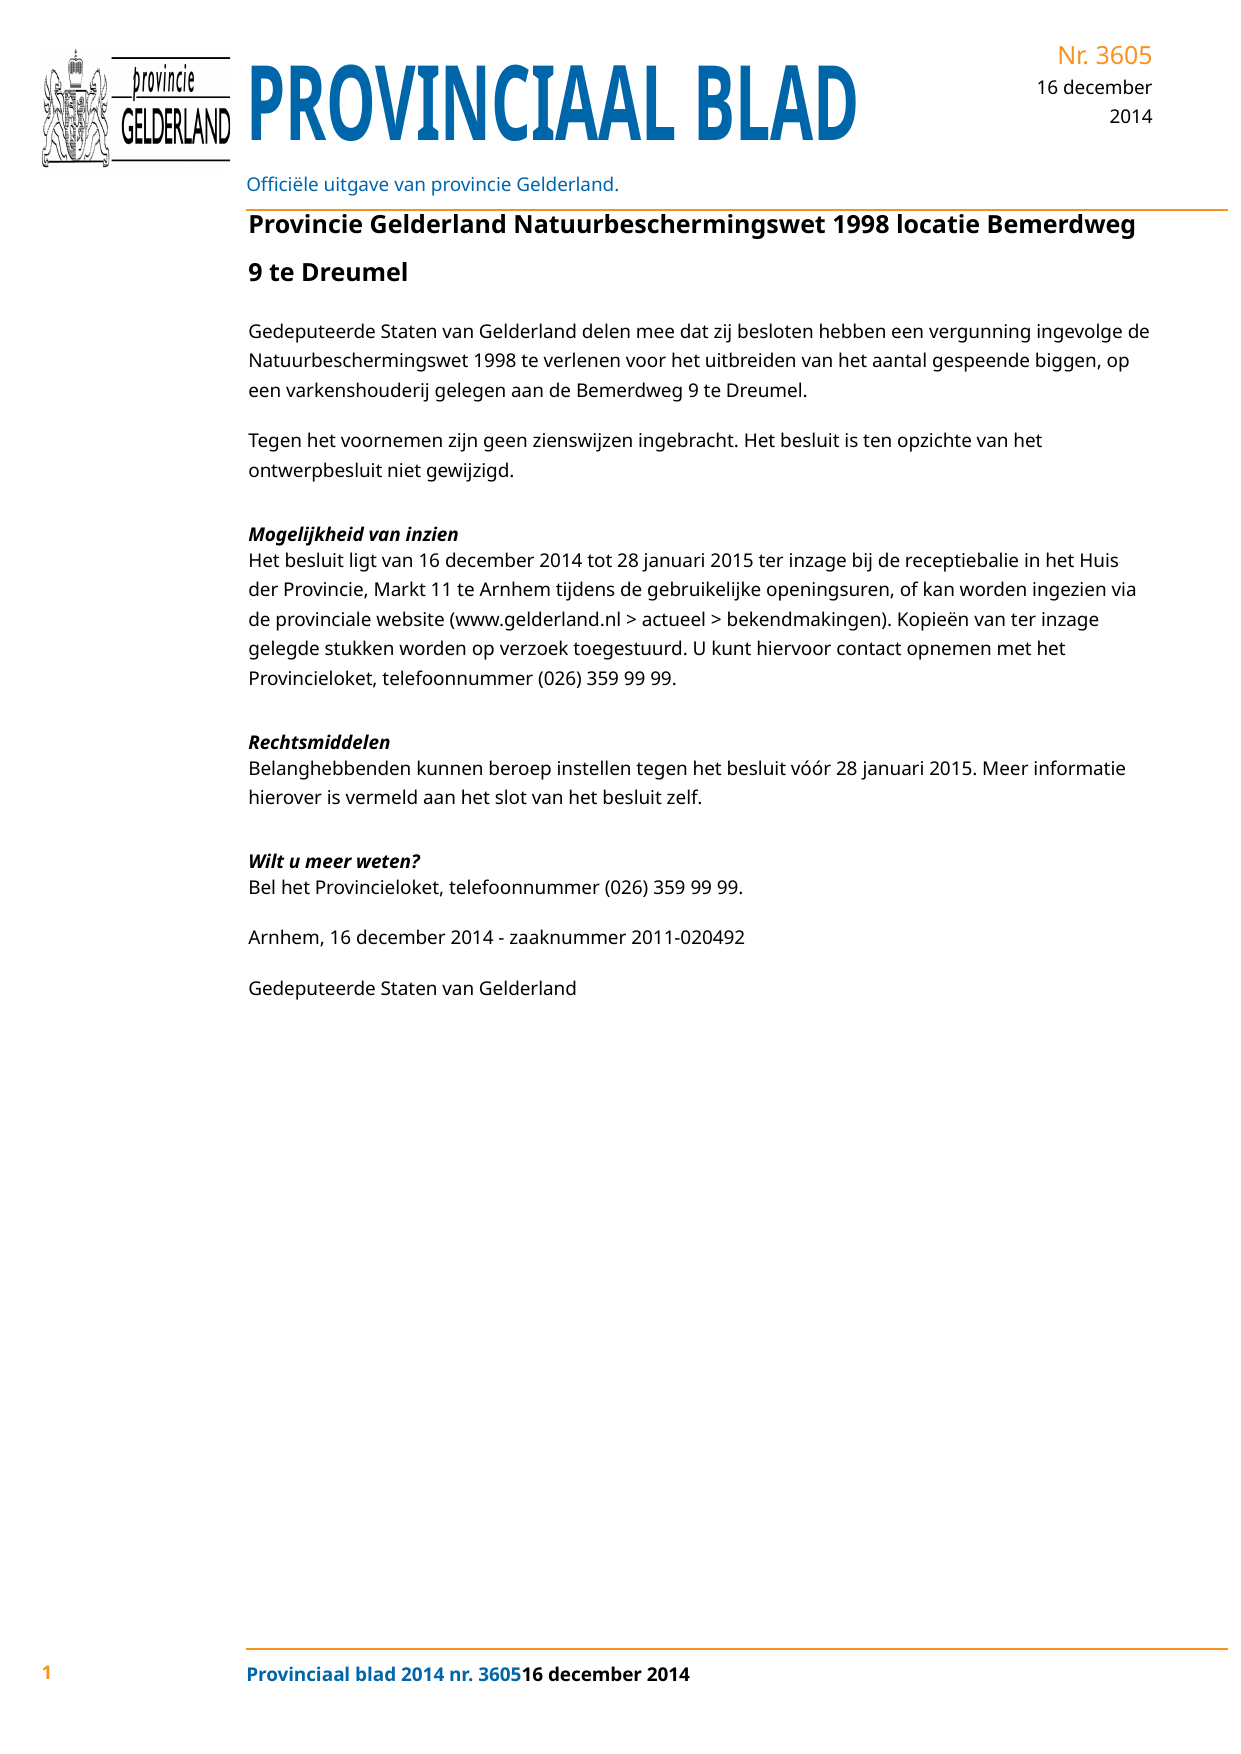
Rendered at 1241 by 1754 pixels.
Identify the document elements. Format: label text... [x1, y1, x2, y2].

text Tegen het voornemen zijn geen zienswijzen ingebracht. Het besluit is ten opzichte van het ontwerpbesluit niet gewijzigd. [248, 427, 1152, 483]
picture [41, 47, 231, 172]
text Bel het Provincieloket, telefoonnummer (026) 359 99 99. [248, 874, 1152, 900]
text Provincie Gelderland Natuurbeschermingswet 1998 locatie Bemerdweg 9 te Dreumel [248, 211, 1152, 288]
text Rechtsmiddelen [248, 729, 1152, 755]
text Gedeputeerde Staten van Gelderland delen mee dat zij besloten hebben een vergunning ingevolge de Natuurbeschermingswet 1998 te verlenen voor het uitbreiden van het aantal gespeende biggen, op een varkenshouderij gelegen aan de Bemerdweg 9 te Dreumel. [248, 318, 1152, 403]
text Gedeputeerde Staten van Gelderland [248, 975, 1152, 1001]
text Wilt u meer weten? [248, 848, 1152, 874]
text Arnhem, 16 december 2014 - zaaknummer 2011-020492 [248, 924, 1152, 950]
text Mogelijkheid van inzien [248, 521, 1152, 547]
text Het besluit ligt van 16 december 2014 tot 28 januari 2015 ter inzage bij de receptiebalie in het Huis der Provincie, Markt 11 te Arnhem tijdens de gebruikelijke openingsuren, of kan worden ingezien via de provinciale website (www.gelderland.nl > actueel > bekendmakingen). Kopieën van ter inzage gelegde stukken worden op verzoek toegestuurd. U kunt hiervoor contact opnemen met het Provincieloket, telefoonnummer (026) 359 99 99. [248, 547, 1152, 691]
text Belanghebbenden kunnen beroep instellen tegen het besluit vóór 28 januari 2015. Meer informatie hierover is vermeld aan het slot van het besluit zelf. [248, 755, 1152, 810]
